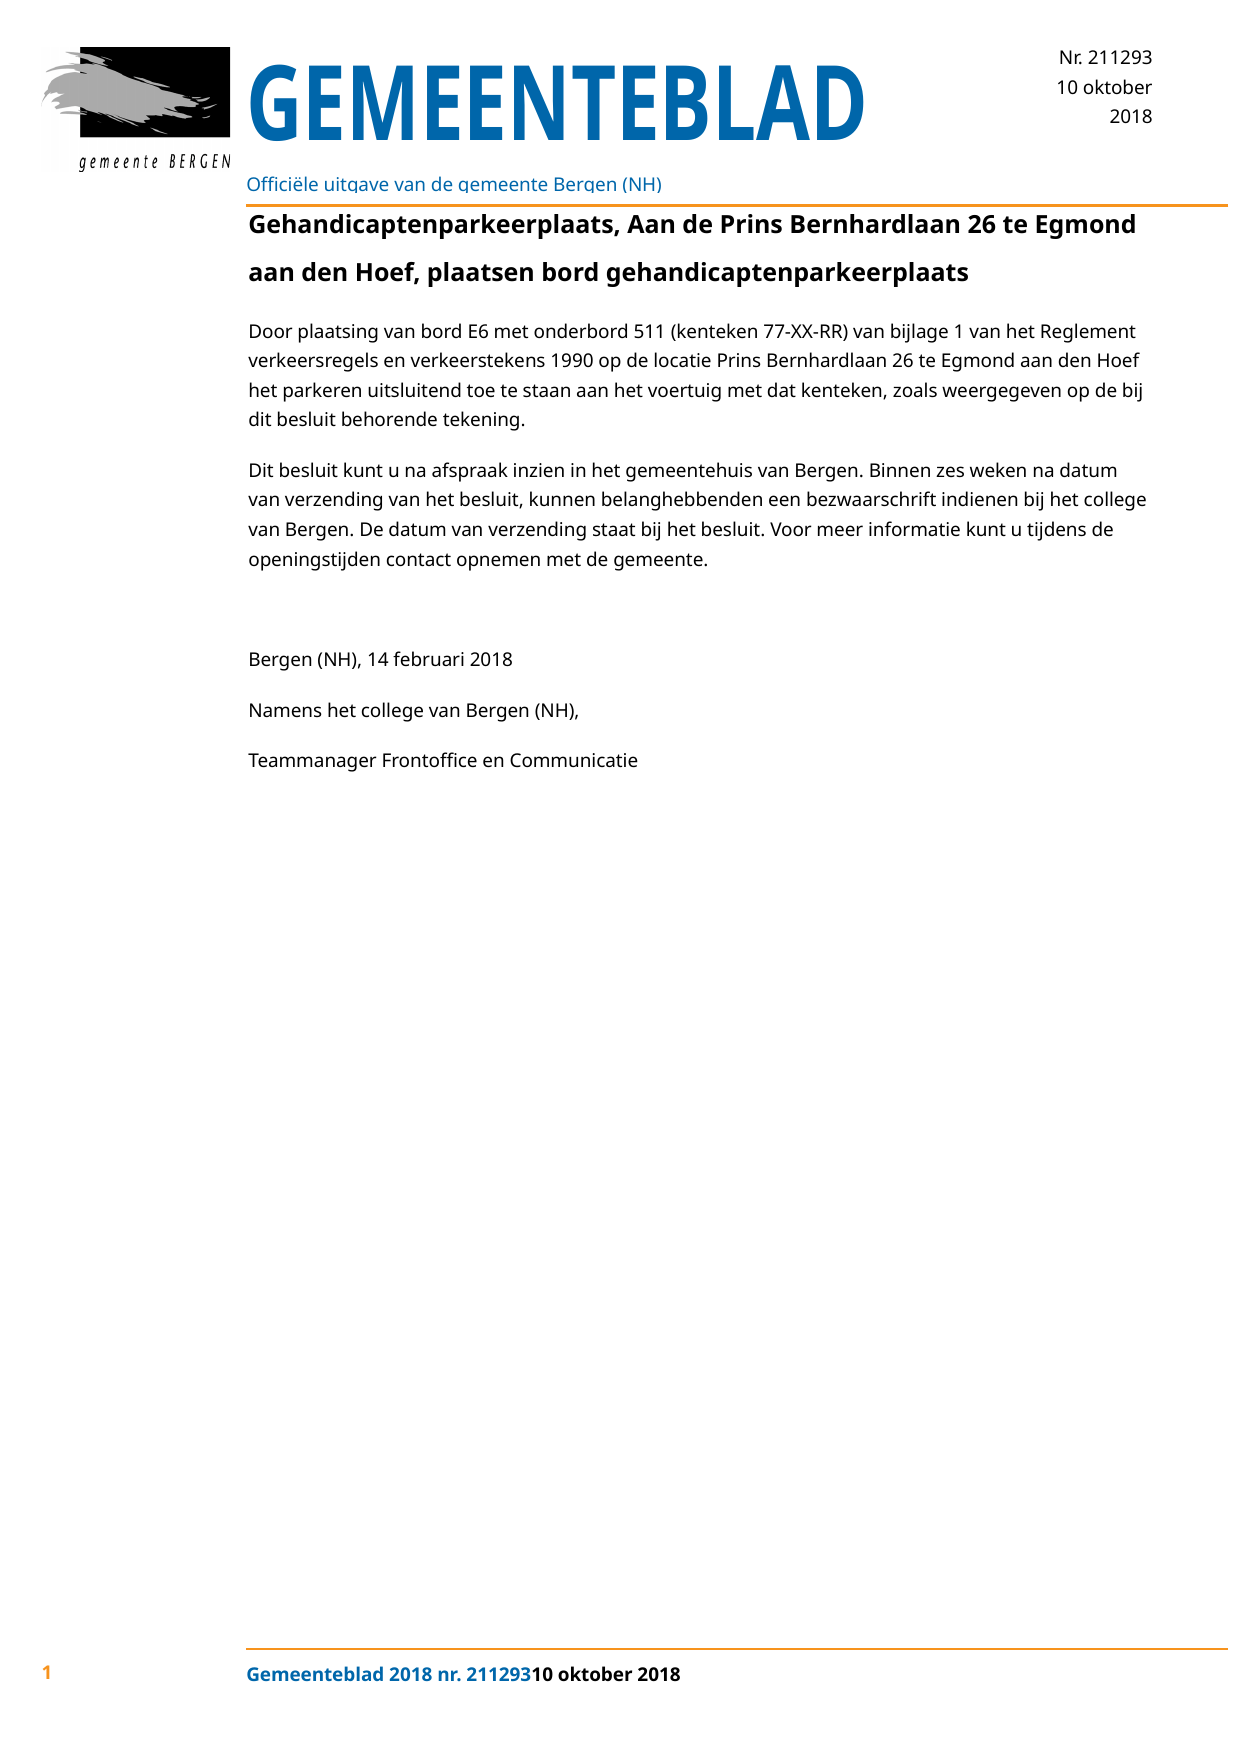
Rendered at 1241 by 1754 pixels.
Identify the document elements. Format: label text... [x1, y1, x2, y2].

text Bergen (NH), 14 februari 2018 [248, 647, 1152, 672]
picture [41, 47, 231, 172]
text Dit besluit kunt u na afspraak inzien in het gemeentehuis van Bergen. Binnen zes weken na datum van verzending van het besluit, kunnen belanghebbenden een bezwaarschrift indienen bij het college van Bergen. De datum van verzending staat bij het besluit. Voor meer informatie kunt u tijdens de openingstijden contact opnemen met de gemeente. [248, 457, 1152, 572]
text Namens het college van Bergen (NH), [248, 697, 1152, 723]
text Gehandicaptenparkeerplaats, Aan de Prins Bernhardlaan 26 te Egmond aan den Hoef, plaatsen bord gehandicaptenparkeerplaats [248, 207, 1152, 288]
text Door plaatsing van bord E6 met onderbord 511 (kenteken 77-XX-RR) van bijlage 1 van het Reglement verkeersregels en verkeerstekens 1990 op de locatie Prins Bernhardlaan 26 te Egmond aan den Hoef het parkeren uitsluitend toe te staan aan het voertuig met dat kenteken, zoals weergegeven op de bij dit besluit behorende tekening. [248, 318, 1152, 432]
text Teammanager Frontoffice en Communicatie [248, 747, 1152, 773]
